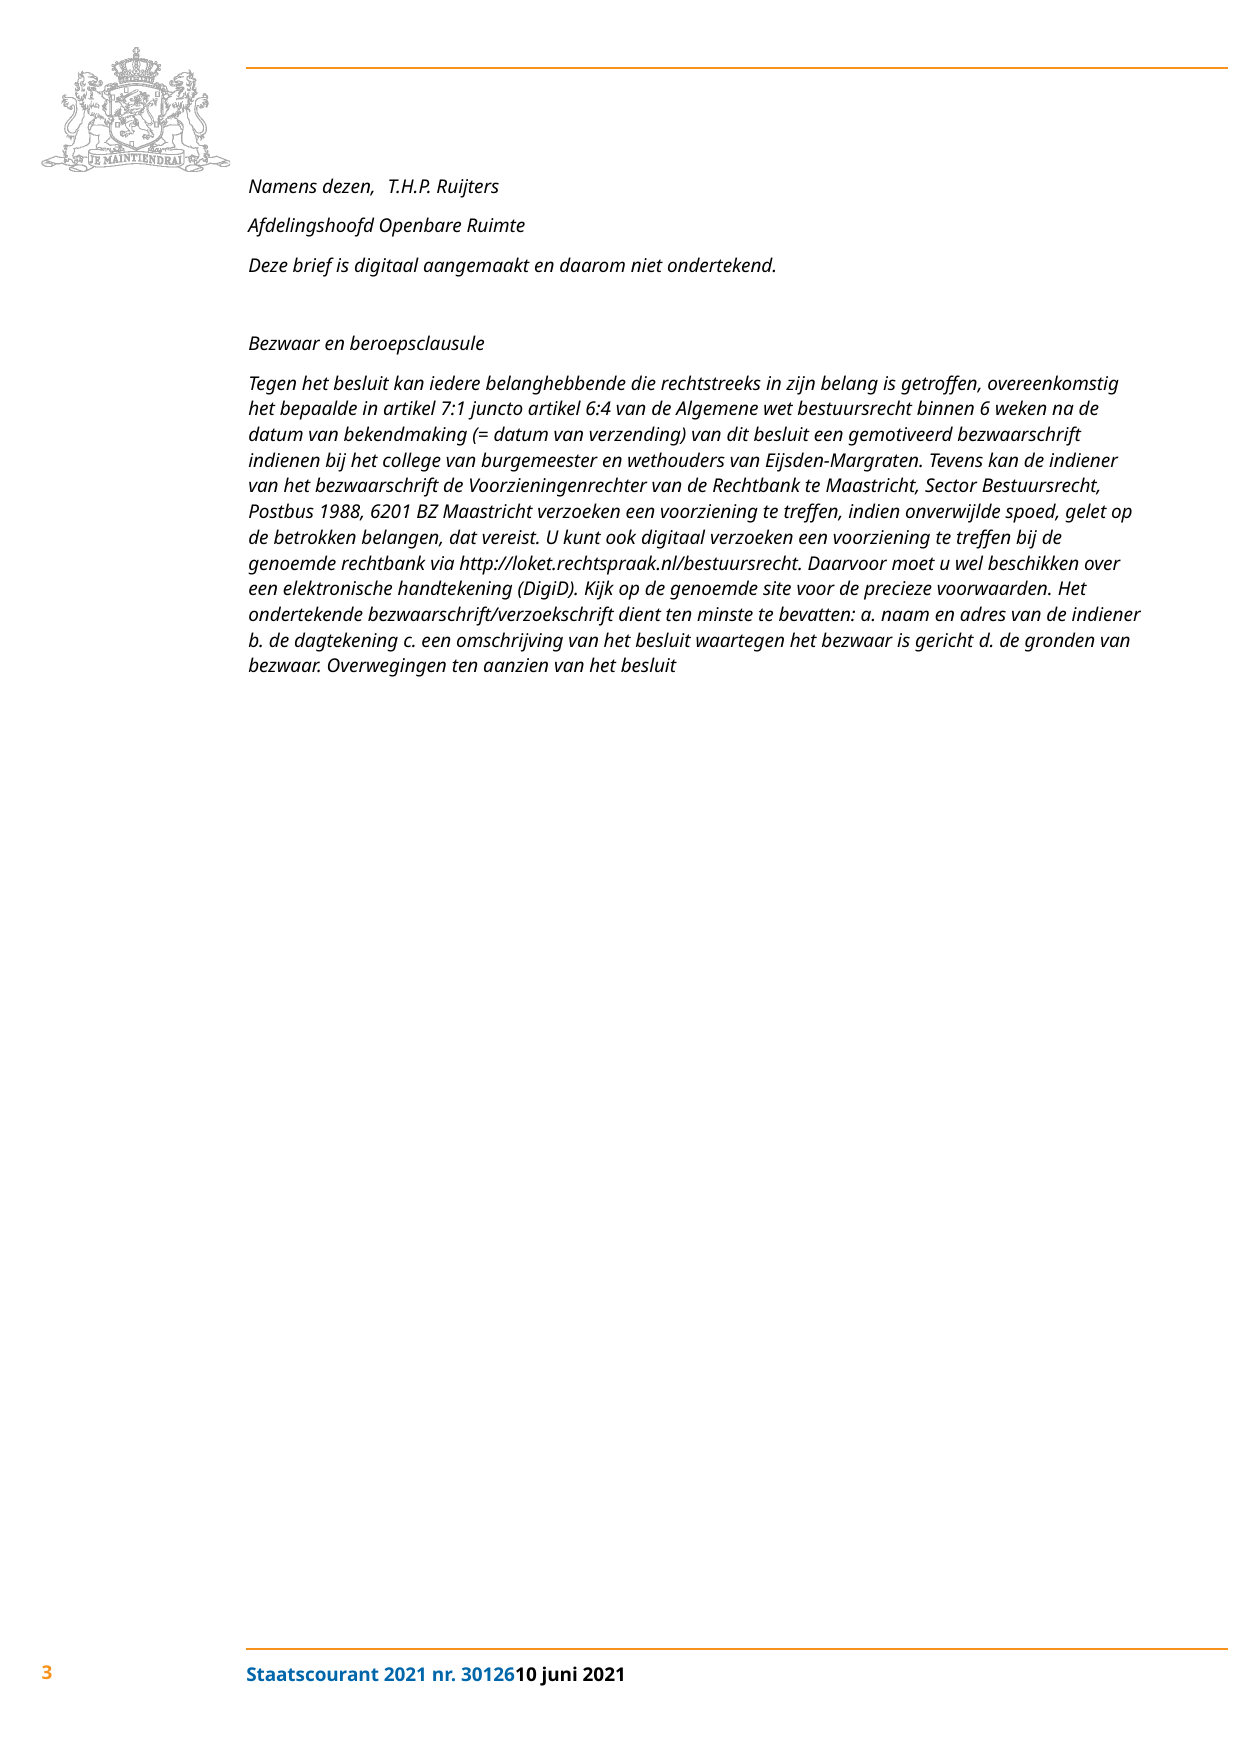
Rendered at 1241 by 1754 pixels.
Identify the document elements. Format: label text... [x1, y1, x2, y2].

text Deze brief is digitaal aangemaakt en daarom niet ondertekend. [248, 252, 1152, 278]
text Bezwaar en beroepsclausule [248, 330, 1152, 356]
text Namens dezen, T.H.P. Ruijters [248, 173, 1152, 199]
text Tegen het besluit kan iedere belanghebbende die rechtstreeks in zijn belang is getroffen, overeenkomstig het bepaalde in artikel 7:1 juncto artikel 6:4 van de Algemene wet bestuursrecht binnen 6 weken na de datum van bekendmaking (= datum van verzending) van dit besluit een gemotiveerd bezwaarschrift indienen bij het college van burgemeester en wethouders van Eijsden-Margraten. Tevens kan de indiener van het bezwaarschrift de Voorzieningenrechter van de Rechtbank te Maastricht, Sector Bestuursrecht, Postbus 1988, 6201 BZ Maastricht verzoeken een voorziening te treffen, indien onverwijlde spoed, gelet op de betrokken belangen, dat vereist. U kunt ook digitaal verzoeken een voorziening te treffen bij de genoemde rechtbank via http://loket.rechtspraak.nl/bestuursrecht. Daarvoor moet u wel beschikken over een elektronische handtekening (DigiD). Kijk op de genoemde site voor de precieze voorwaarden. Het ondertekende bezwaarschrift/verzoekschrift dient ten minste te bevatten: a. naam en adres van de indiener b. de dagtekening c. een omschrijving van het besluit waartegen het bezwaar is gericht d. de gronden van bezwaar. Overwegingen ten aanzien van het besluit [248, 370, 1152, 678]
picture [41, 47, 231, 172]
text Afdelingshoofd Openbare Ruimte [248, 213, 1152, 238]
